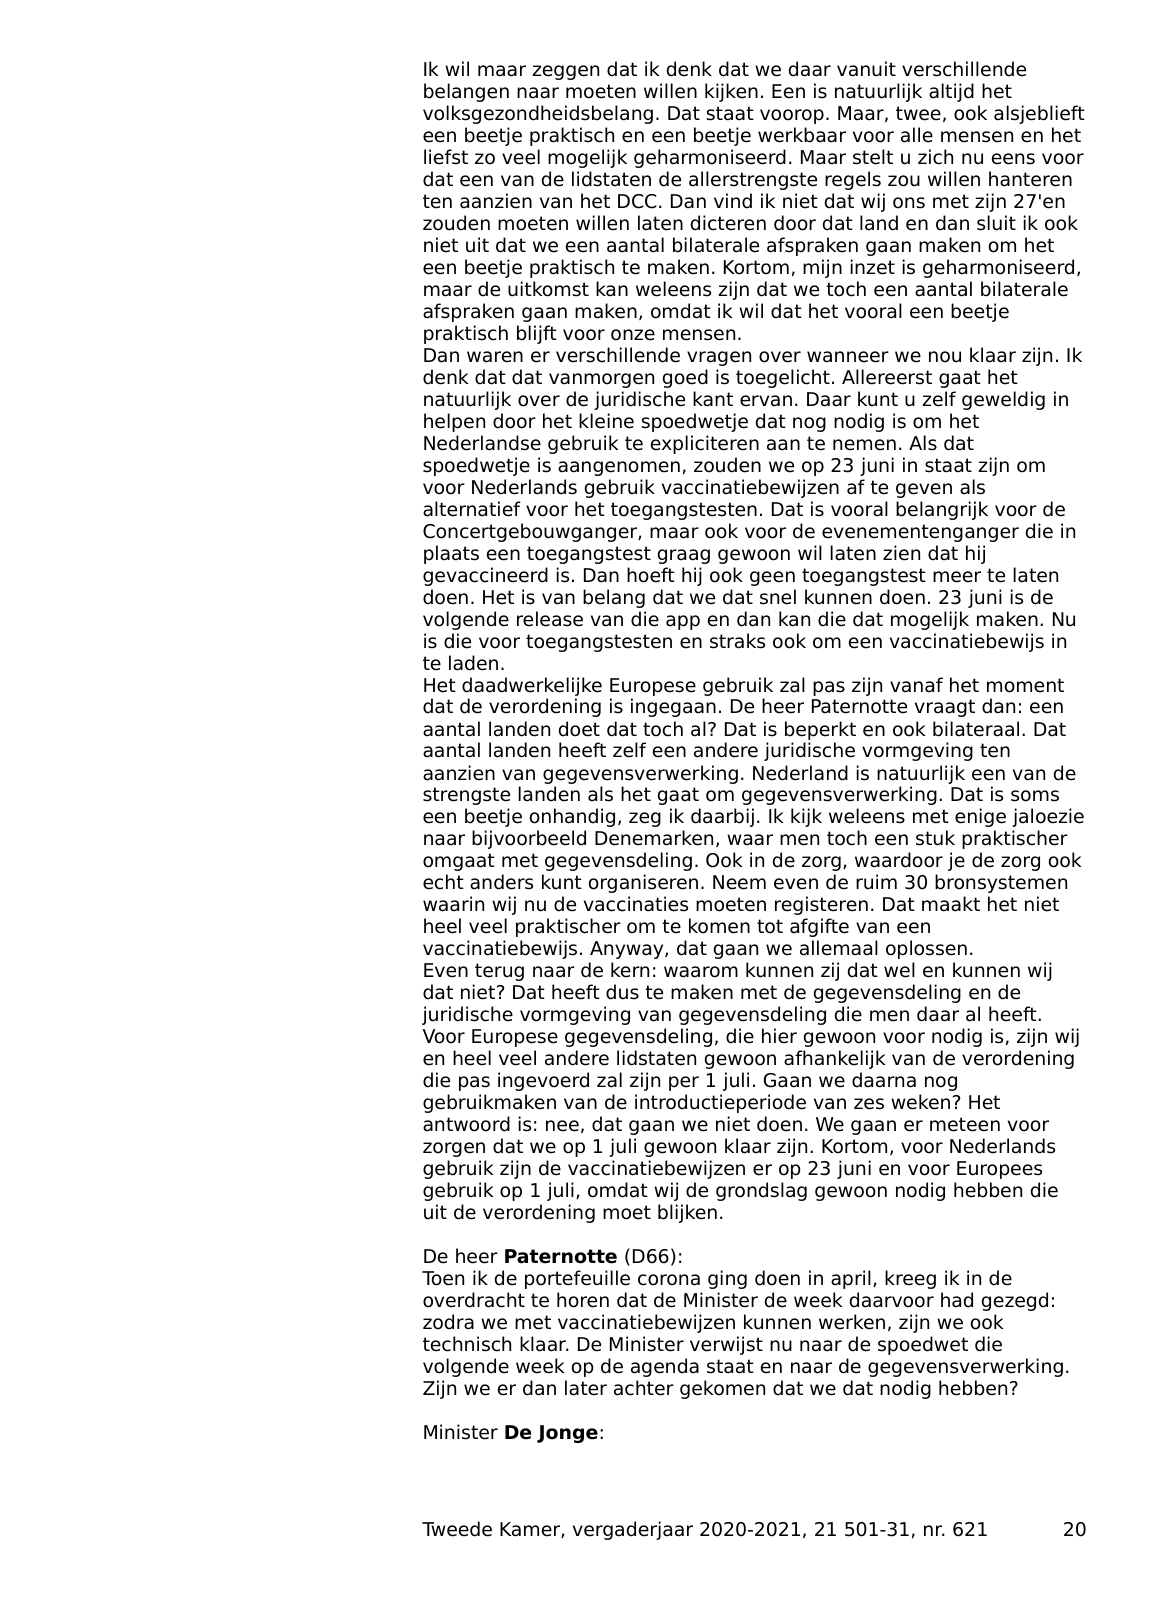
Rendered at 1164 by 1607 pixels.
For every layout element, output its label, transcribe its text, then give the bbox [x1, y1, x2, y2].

text Het daadwerkelijke Europese gebruik zal pas zijn vanaf het moment dat de verordening is ingegaan. De heer Paternotte vraagt dan: een aantal landen doet dat toch al? Dat is beperkt en ook bilateraal. Dat aantal landen heeft zelf een andere juridische vormgeving ten aanzien van gegevensverwerking. Nederland is natuurlijk een van de strengste landen als het gaat om gegevensverwerking. Dat is soms een beetje onhandig, zeg ik daarbij. Ik kijk weleens met enige jaloezie naar bijvoorbeeld Denemarken, waar men toch een stuk praktischer omgaat met gegevensdeling. Ook in de zorg, waardoor je de zorg ook echt anders kunt organiseren. Neem even de ruim 30 bronsystemen waarin wij nu de vaccinaties moeten registeren. Dat maakt het niet heel veel praktischer om te komen tot afgifte van een vaccinatiebewijs. Anyway, dat gaan we allemaal oplossen. [422, 674, 1087, 960]
text Toen ik de portefeuille corona ging doen in april, kreeg ik in de overdracht te horen dat de Minister de week daarvoor had gezegd: zodra we met vaccinatiebewijzen kunnen werken, zijn we ook technisch klaar. De Minister verwijst nu naar de spoedwet die volgende week op de agenda staat en naar de gegevensverwerking. Zijn we er dan later achter gekomen dat we dat nodig hebben? [422, 1268, 1087, 1400]
text Dan waren er verschillende vragen over wanneer we nou klaar zijn. Ik denk dat dat vanmorgen goed is toegelicht. Allereerst gaat het natuurlijk over de juridische kant ervan. Daar kunt u zelf geweldig in helpen door het kleine spoedwetje dat nog nodig is om het Nederlandse gebruik te expliciteren aan te nemen. Als dat spoedwetje is aangenomen, zouden we op 23 juni in staat zijn om voor Nederlands gebruik vaccinatiebewijzen af te geven als alternatief voor het toegangstesten. Dat is vooral belangrijk voor de Concertgebouwganger, maar ook voor de evenementenganger die in plaats een toegangstest graag gewoon wil laten zien dat hij gevaccineerd is. Dan hoeft hij ook geen toegangstest meer te laten doen. Het is van belang dat we dat snel kunnen doen. 23 juni is de volgende release van die app en dan kan die dat mogelijk maken. Nu is die voor toegangstesten en straks ook om een vaccinatiebewijs in te laden. [422, 345, 1087, 674]
text Minister De Jonge: [422, 1422, 1087, 1444]
text De heer Paternotte (D66): [422, 1246, 1087, 1268]
text Ik wil maar zeggen dat ik denk dat we daar vanuit verschillende belangen naar moeten willen kijken. Een is natuurlijk altijd het volksgezondheidsbelang. Dat staat voorop. Maar, twee, ook alsjeblieft een beetje praktisch en een beetje werkbaar voor alle mensen en het liefst zo veel mogelijk geharmoniseerd. Maar stelt u zich nu eens voor dat een van de lidstaten de allerstrengste regels zou willen hanteren ten aanzien van het DCC. Dan vind ik niet dat wij ons met zijn 27'en zouden moeten willen laten dicteren door dat land en dan sluit ik ook niet uit dat we een aantal bilaterale afspraken gaan maken om het een beetje praktisch te maken. Kortom, mijn inzet is geharmoniseerd, maar de uitkomst kan weleens zijn dat we toch een aantal bilaterale afspraken gaan maken, omdat ik wil dat het vooral een beetje praktisch blijft voor onze mensen. [422, 59, 1087, 345]
text Even terug naar de kern: waarom kunnen zij dat wel en kunnen wij dat niet? Dat heeft dus te maken met de gegevensdeling en de juridische vormgeving van gegevensdeling die men daar al heeft. Voor Europese gegevensdeling, die hier gewoon voor nodig is, zijn wij en heel veel andere lidstaten gewoon afhankelijk van de verordening die pas ingevoerd zal zijn per 1 juli. Gaan we daarna nog gebruikmaken van de introductieperiode van zes weken? Het antwoord is: nee, dat gaan we niet doen. We gaan er meteen voor zorgen dat we op 1 juli gewoon klaar zijn. Kortom, voor Nederlands gebruik zijn de vaccinatiebewijzen er op 23 juni en voor Europees gebruik op 1 juli, omdat wij de grondslag gewoon nodig hebben die uit de verordening moet blijken. [422, 960, 1087, 1224]
